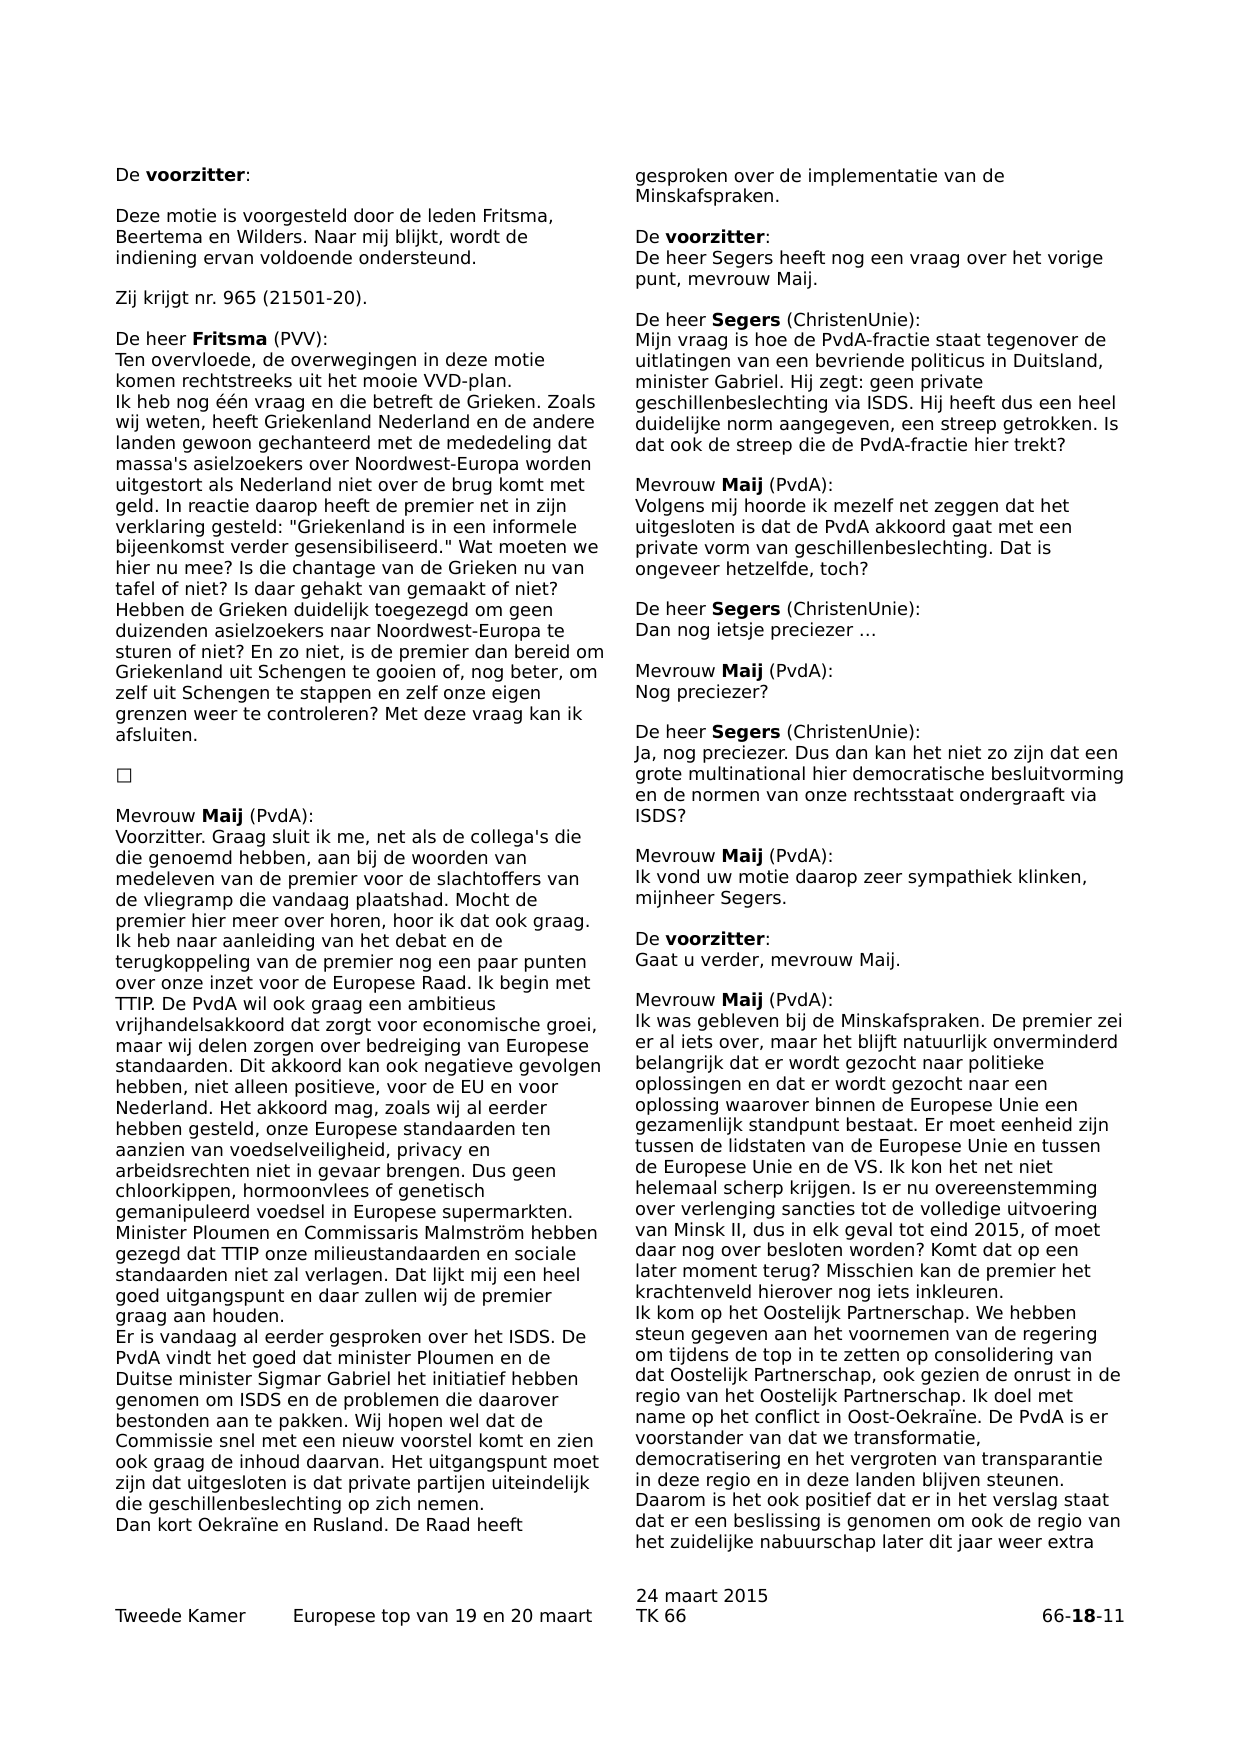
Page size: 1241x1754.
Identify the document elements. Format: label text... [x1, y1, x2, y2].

text Mevrouw Maij (PvdA): [115, 806, 605, 827]
text Voorzitter. Graag sluit ik me, net als de collega's die die genoemd hebben, aan bij de woorden van medeleven van de premier voor de slachtoffers van de vliegramp die vandaag plaatshad. Mocht de premier hier meer over horen, hoor ik dat ook graag. [115, 827, 605, 931]
text Mevrouw Maij (PvdA): [635, 475, 1125, 496]
text Mijn vraag is hoe de PvdA-fractie staat tegenover de uitlatingen van een bevriende politicus in Duitsland, minister Gabriel. Hij zegt: geen private geschillenbeslechting via ISDS. Hij heeft dus een heel duidelijke norm aangegeven, een streep getrokken. Is dat ook de streep die de PvdA-fractie hier trekt? [635, 330, 1125, 455]
text Ik kom op het Oostelijk Partnerschap. We hebben steun gegeven aan het voornemen van de regering om tijdens de top in te zetten op consolidering van dat Oostelijk Partnerschap, ook gezien de onrust in de regio van het Oostelijk Partnerschap. Ik doel met name op het conflict in Oost-Oekraïne. De PvdA is er voorstander van dat we transformatie, democratisering en het vergroten van transparantie in deze regio en in deze landen blijven steunen. Daarom is het ook positief dat er in het verslag staat dat er een beslissing is genomen om ook de regio van het zuidelijke nabuurschap later dit jaar weer extra [635, 1303, 1125, 1553]
text Dan kort Oekraïne en Rusland. De Raad heeft [115, 1514, 605, 1535]
text De voorzitter: [115, 165, 605, 186]
text gesproken over de implementatie van de Minskafspraken. [635, 165, 1125, 207]
text De heer Segers heeft nog een vraag over het vorige punt, mevrouw Maij. [635, 248, 1125, 289]
text Nog preciezer? [635, 681, 1125, 702]
text De heer Segers (ChristenUnie): [635, 599, 1125, 620]
text Mevrouw Maij (PvdA): [635, 846, 1125, 867]
text Mevrouw Maij (PvdA): [635, 661, 1125, 681]
text De heer Segers (ChristenUnie): [635, 309, 1125, 330]
text Mevrouw Maij (PvdA): [635, 990, 1125, 1011]
text Ik heb naar aanleiding van het debat en de terugkoppeling van de premier nog een paar punten over onze inzet voor de Europese Raad. Ik begin met TTIP. De PvdA wil ook graag een ambitieus vrijhandelsakkoord dat zorgt voor economische groei, maar wij delen zorgen over bedreiging van Europese standaarden. Dit akkoord kan ook negatieve gevolgen hebben, niet alleen positieve, voor de EU en voor Nederland. Het akkoord mag, zoals wij al eerder hebben gesteld, onze Europese standaarden ten aanzien van voedselveiligheid, privacy en arbeidsrechten niet in gevaar brengen. Dus geen chloorkippen, hormoonvlees of genetisch gemanipuleerd voedsel in Europese supermarkten. Minister Ploumen en Commissaris Malmström hebben gezegd dat TTIP onze milieustandaarden en sociale standaarden niet zal verlagen. Dat lijkt mij een heel goed uitgangspunt en daar zullen wij de premier graag aan houden. [115, 931, 605, 1327]
text De voorzitter: [635, 227, 1125, 248]
text Er is vandaag al eerder gesproken over het ISDS. De PvdA vindt het goed dat minister Ploumen en de Duitse minister Sigmar Gabriel het initiatief hebben genomen om ISDS en de problemen die daarover bestonden aan te pakken. Wij hopen wel dat de Commissie snel met een nieuw voorstel komt en zien ook graag de inhoud daarvan. Het uitgangspunt moet zijn dat uitgesloten is dat private partijen uiteindelijk die geschillenbeslechting op zich nemen. [115, 1327, 605, 1514]
text Ik vond uw motie daarop zeer sympathiek klinken, mijnheer Segers. [635, 867, 1125, 909]
text De heer Fritsma (PVV): [115, 329, 605, 350]
text Ik was gebleven bij de Minskafspraken. De premier zei er al iets over, maar het blijft natuurlijk onverminderd belangrijk dat er wordt gezocht naar politieke oplossingen en dat er wordt gezocht naar een oplossing waarover binnen de Europese Unie een gezamenlijk standpunt bestaat. Er moet eenheid zijn tussen de lidstaten van de Europese Unie en tussen de Europese Unie en de VS. Ik kon het net niet helemaal scherp krijgen. Is er nu overeenstemming over verlenging sancties tot de volledige uitvoering van Minsk II, dus in elk geval tot eind 2015, of moet daar nog over besloten worden? Komt dat op een later moment terug? Misschien kan de premier het krachtenveld hierover nog iets inkleuren. [635, 1011, 1125, 1303]
text Deze motie is voorgesteld door de leden Fritsma, Beertema en Wilders. Naar mij blijkt, wordt de indiening ervan voldoende ondersteund. [115, 206, 605, 268]
text De voorzitter: [635, 929, 1125, 949]
text Dan nog ietsje preciezer … [635, 620, 1125, 641]
text ⬜ [115, 766, 605, 786]
text Ten overvloede, de overwegingen in deze motie komen rechtstreeks uit het mooie VVD-plan. [115, 350, 605, 391]
text De heer Segers (ChristenUnie): [635, 722, 1125, 743]
text Zij krijgt nr. 965 (21501-20). [115, 288, 605, 309]
text Gaat u verder, mevrouw Maij. [635, 949, 1125, 970]
text Ja, nog preciezer. Dus dan kan het niet zo zijn dat een grote multinational hier democratische besluitvorming en de normen van onze rechtsstaat ondergraaft via ISDS? [635, 743, 1125, 826]
text Ik heb nog één vraag en die betreft de Grieken. Zoals wij weten, heeft Griekenland Nederland en de andere landen gewoon gechanteerd met de mededeling dat massa's asielzoekers over Noordwest-Europa worden uitgestort als Nederland niet over de brug komt met geld. In reactie daarop heeft de premier net in zijn verklaring gesteld: "Griekenland is in een informele bijeenkomst verder gesensibiliseerd." Wat moeten we hier nu mee? Is die chantage van de Grieken nu van tafel of niet? Is daar gehakt van gemaakt of niet? Hebben de Grieken duidelijk toegezegd om geen duizenden asielzoekers naar Noordwest-Europa te sturen of niet? En zo niet, is de premier dan bereid om Griekenland uit Schengen te gooien of, nog beter, om zelf uit Schengen te stappen en zelf onze eigen grenzen weer te controleren? Met deze vraag kan ik afsluiten. [115, 391, 605, 746]
text Volgens mij hoorde ik mezelf net zeggen dat het uitgesloten is dat de PvdA akkoord gaat met een private vorm van geschillenbeslechting. Dat is ongeveer hetzelfde, toch? [635, 496, 1125, 579]
